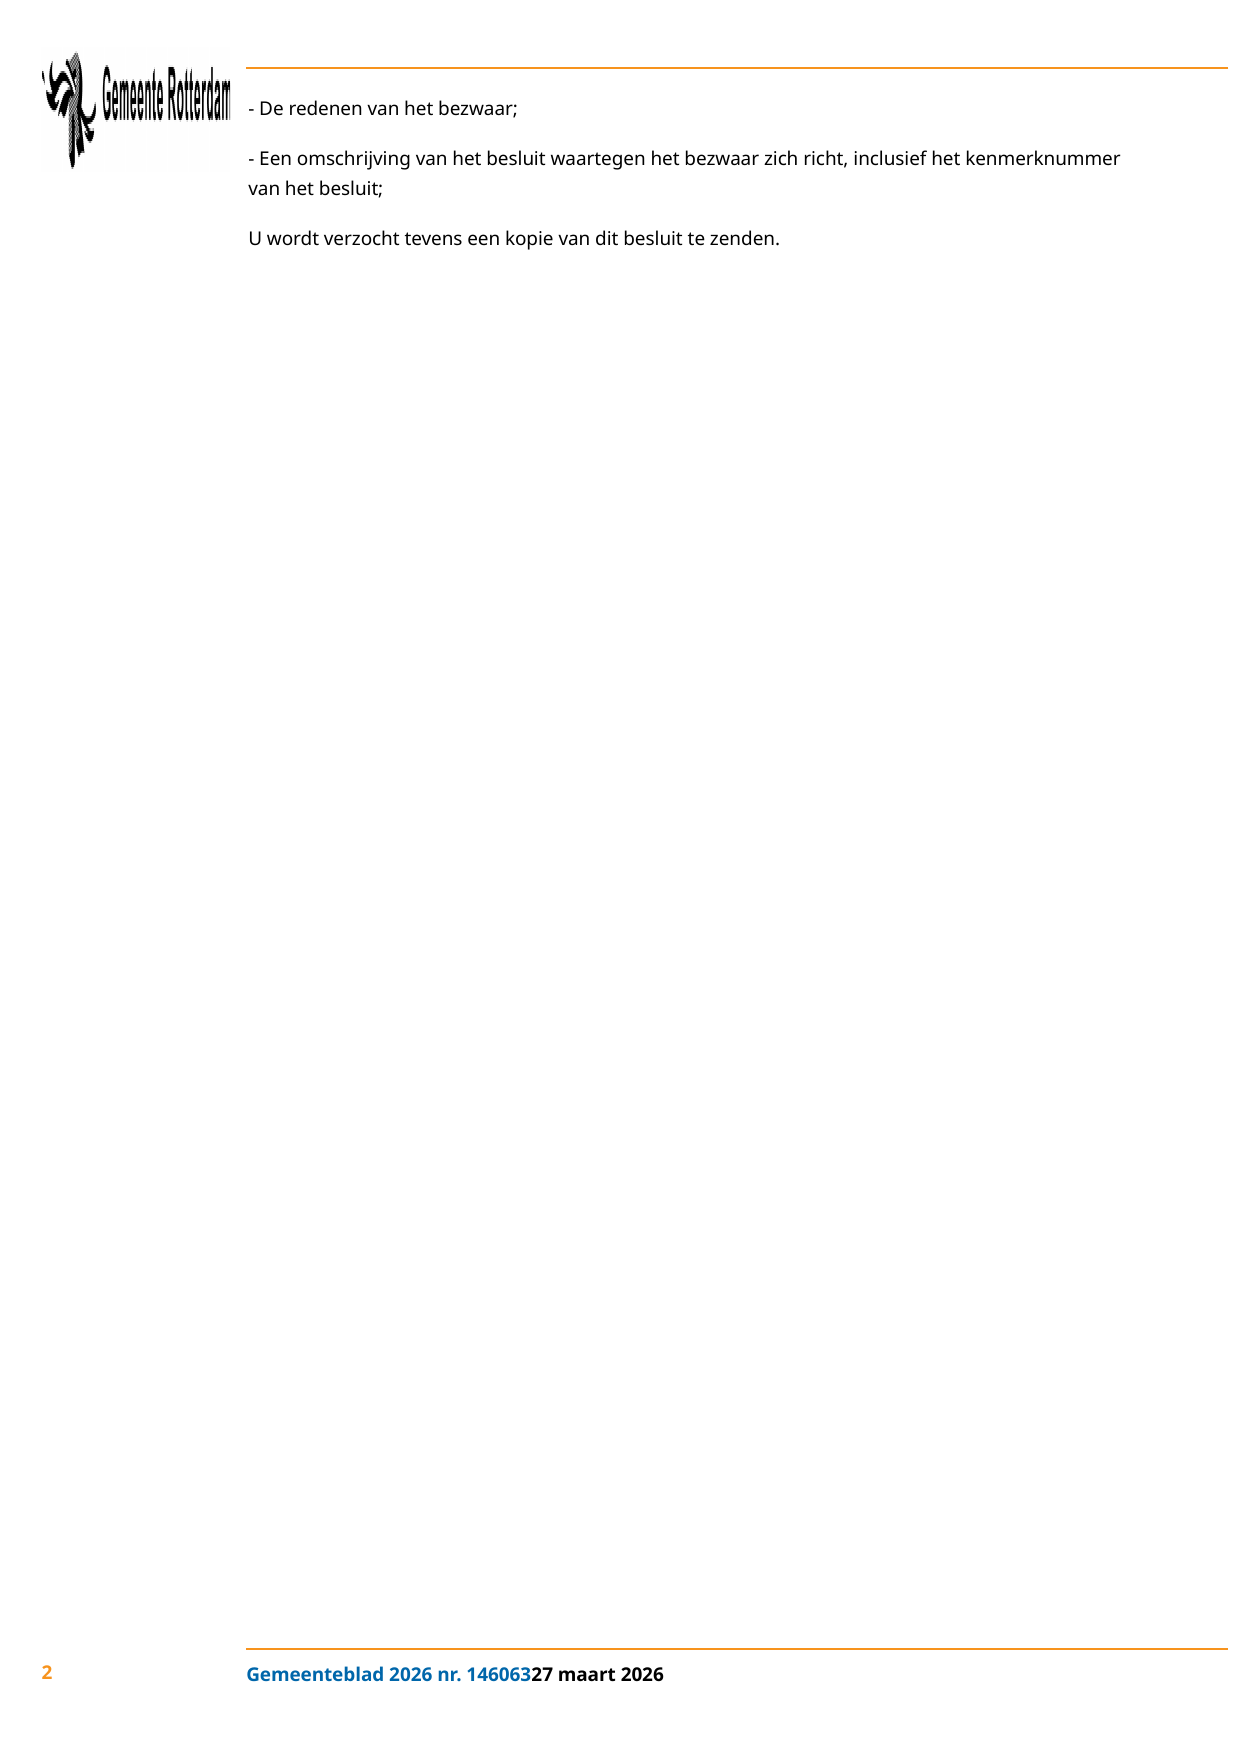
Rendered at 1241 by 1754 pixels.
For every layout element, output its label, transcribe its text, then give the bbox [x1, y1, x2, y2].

text U wordt verzocht tevens een kopie van dit besluit te zenden. [248, 225, 1152, 251]
text - De redenen van het bezwaar; [248, 95, 1152, 121]
picture [41, 47, 231, 172]
text - Een omschrijving van het besluit waartegen het bezwaar zich richt, inclusief het kenmerknummer van het besluit; [248, 145, 1152, 201]
